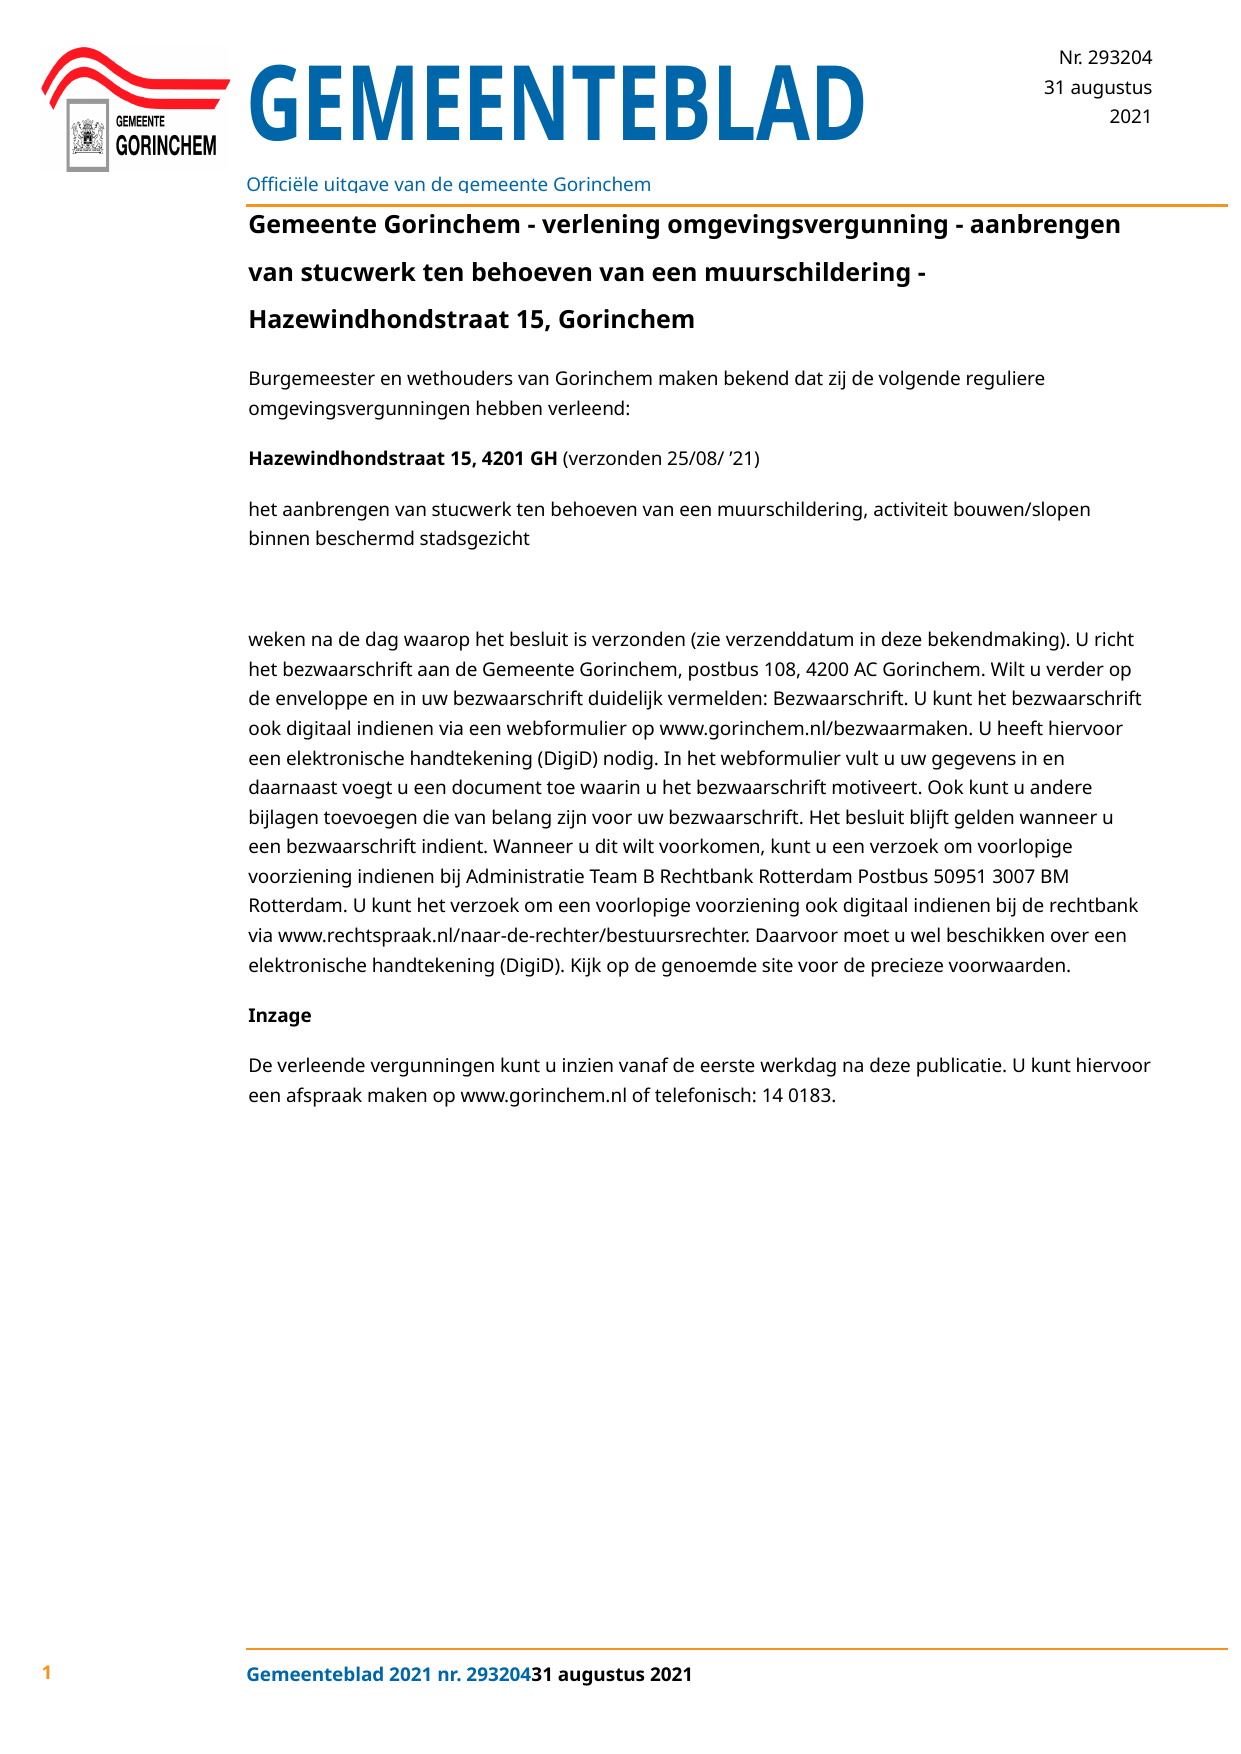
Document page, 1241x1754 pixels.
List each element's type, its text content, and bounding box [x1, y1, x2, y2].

text Gemeente Gorinchem - verlening omgevingsvergunning - aanbrengen van stucwerk ten behoeven van een muurschildering - Hazewindhondstraat 15, Gorinchem [248, 207, 1152, 336]
text Inzage [248, 1002, 1152, 1028]
text weken na de dag waarop het besluit is verzonden (zie verzenddatum in deze bekendmaking). U richt het bezwaarschrift aan de Gemeente Gorinchem, postbus 108, 4200 AC Gorinchem. Wilt u verder op de enveloppe en in uw bezwaarschrift duidelijk vermelden: Bezwaarschrift. U kunt het bezwaarschrift ook digitaal indienen via een webformulier op www.gorinchem.nl/bezwaarmaken. U heeft hiervoor een elektronische handtekening (DigiD) nodig. In het webformulier vult u uw gegevens in en daarnaast voegt u een document toe waarin u het bezwaarschrift motiveert. Ook kunt u andere bijlagen toevoegen die van belang zijn voor uw bezwaarschrift. Het besluit blijft gelden wanneer u een bezwaarschrift indient. Wanneer u dit wilt voorkomen, kunt u een verzoek om voorlopige voorziening indienen bij Administratie Team B Rechtbank Rotterdam Postbus 50951 3007 BM Rotterdam. U kunt het verzoek om een voorlopige voorziening ook digitaal indienen bij de rechtbank via www.rechtspraak.nl/naar-de-rechter/bestuursrechter. Daarvoor moet u wel beschikken over een elektronische handtekening (DigiD). Kijk op de genoemde site voor de precieze voorwaarden. [248, 626, 1152, 977]
text het aanbrengen van stucwerk ten behoeven van een muurschildering, activiteit bouwen/slopen binnen beschermd stadsgezicht [248, 496, 1152, 551]
text Burgemeester en wethouders van Gorinchem maken bekend dat zij de volgende reguliere omgevingsvergunningen hebben verleend: [248, 366, 1152, 421]
text Hazewindhondstraat 15, 4201 GH (verzonden 25/08/ ’21) [248, 446, 1152, 471]
text De verleende vergunningen kunt u inzien vanaf de eerste werkdag na deze publicatie. U kunt hiervoor een afspraak maken op www.gorinchem.nl of telefonisch: 14 0183. [248, 1053, 1152, 1108]
picture [41, 47, 231, 172]
